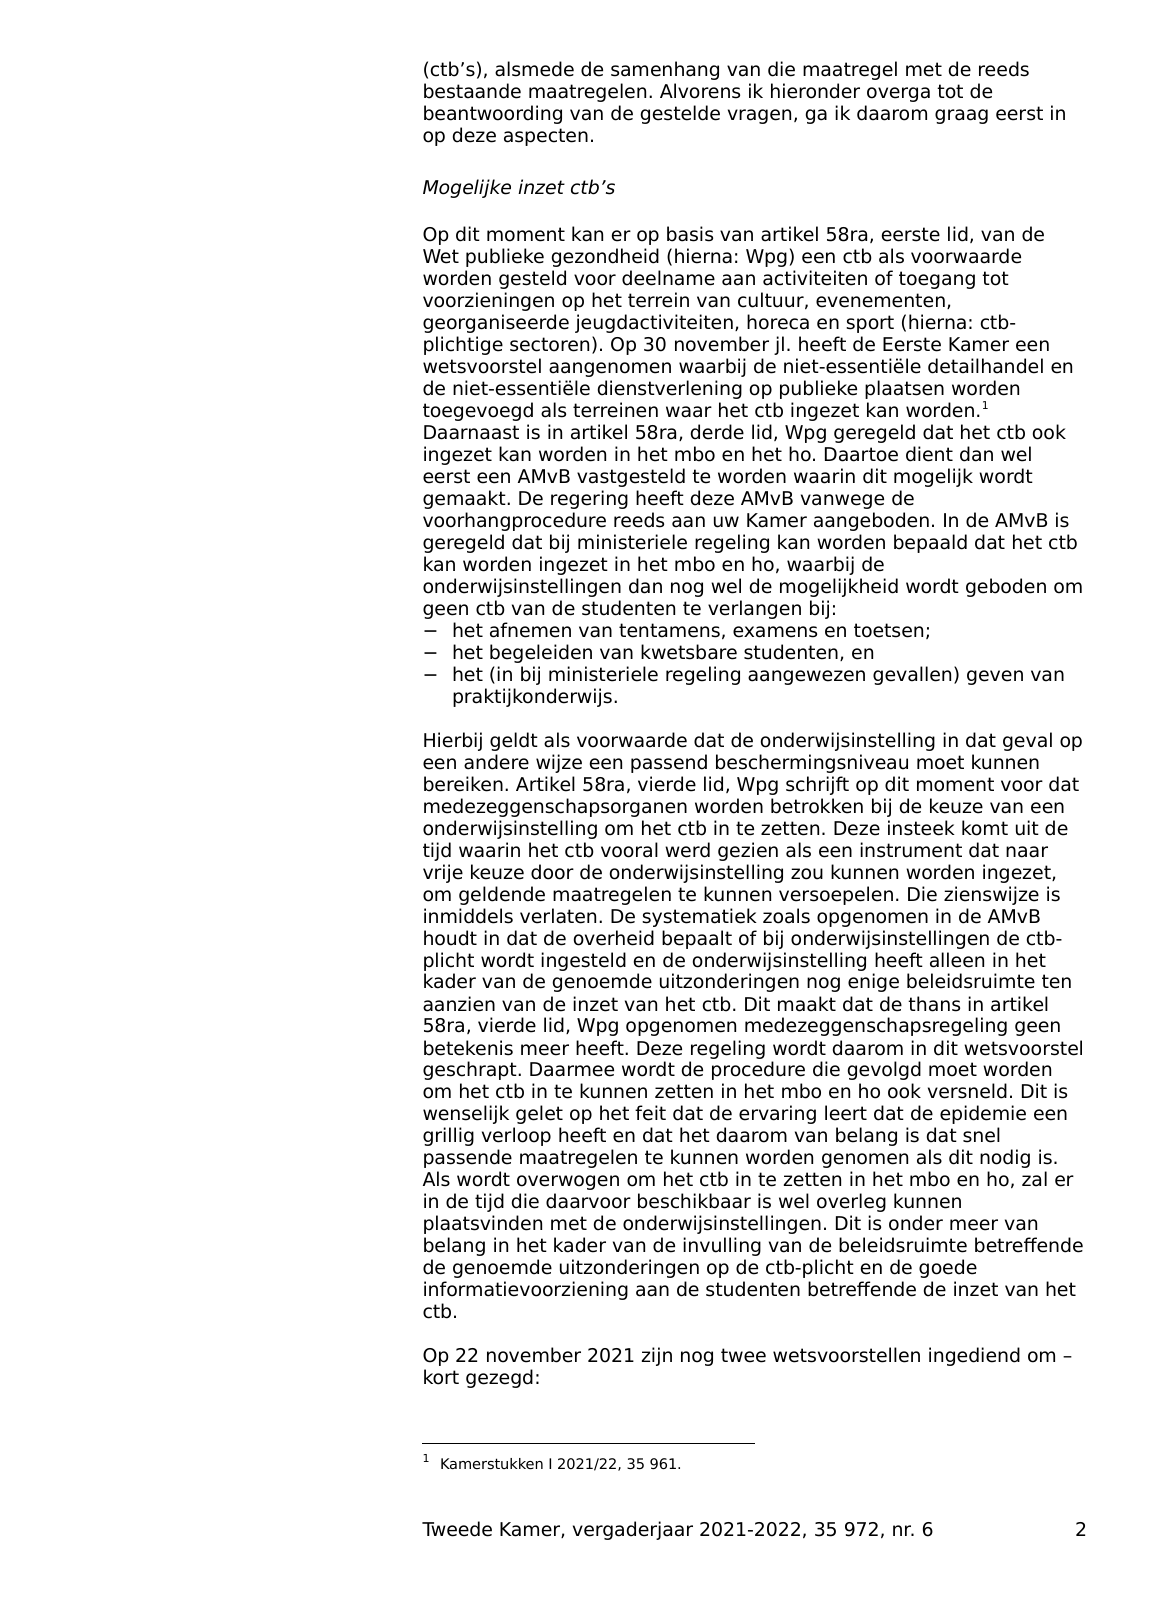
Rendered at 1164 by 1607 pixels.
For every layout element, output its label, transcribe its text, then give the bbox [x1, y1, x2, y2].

text Op dit moment kan er op basis van artikel 58ra, eerste lid, van de Wet publieke gezondheid (hierna: Wpg) een ctb als voorwaarde worden gesteld voor deelname aan activiteiten of toegang tot voorzieningen op het terrein van cultuur, evenementen, georganiseerde jeugdactiviteiten, horeca en sport (hierna: ctb-plichtige sectoren). Op 30 november jl. heeft de Eerste Kamer een wetsvoorstel aangenomen waarbij de niet-essentiële detailhandel en de niet-essentiële dienstverlening op publieke plaatsen worden toegevoegd als terreinen waar het ctb ingezet kan worden. Daarnaast is in artikel 58ra, derde lid, Wpg geregeld dat het ctb ook ingezet kan worden in het mbo en het ho. Daartoe dient dan wel eerst een AMvB vastgesteld te worden waarin dit mogelijk wordt gemaakt. De regering heeft deze AMvB vanwege de voorhangprocedure reeds aan uw Kamer aangeboden. In de AMvB is geregeld dat bij ministeriele regeling kan worden bepaald dat het ctb kan worden ingezet in het mbo en ho, waarbij de onderwijsinstellingen dan nog wel de mogelijkheid wordt geboden om geen ctb van de studenten te verlangen bij: [422, 224, 1087, 619]
text (ctb’s), alsmede de samenhang van die maatregel met de reeds bestaande maatregelen. Alvorens ik hieronder overga tot de beantwoording van de gestelde vragen, ga ik daarom graag eerst in op deze aspecten. [422, 59, 1087, 147]
subtitle Mogelijke inzet ctb’s [422, 177, 1087, 199]
text − het (in bij ministeriele regeling aangewezen gevallen) geven van praktijkonderwijs. [422, 663, 1087, 707]
text Op 22 november 2021 zijn nog twee wetsvoorstellen ingediend om – kort gezegd: [422, 1345, 1087, 1389]
text − het afnemen van tentamens, examens en toetsen; [422, 619, 1087, 642]
text Kamerstukken I 2021/22, 35 961. [422, 1452, 1087, 1474]
text Hierbij geldt als voorwaarde dat de onderwijsinstelling in dat geval op een andere wijze een passend beschermingsniveau moet kunnen bereiken. Artikel 58ra, vierde lid, Wpg schrijft op dit moment voor dat medezeggenschapsorganen worden betrokken bij de keuze van een onderwijsinstelling om het ctb in te zetten. Deze insteek komt uit de tijd waarin het ctb vooral werd gezien als een instrument dat naar vrije keuze door de onderwijsinstelling zou kunnen worden ingezet, om geldende maatregelen te kunnen versoepelen. Die zienswijze is inmiddels verlaten. De systematiek zoals opgenomen in de AMvB houdt in dat de overheid bepaalt of bij onderwijsinstellingen de ctb-plicht wordt ingesteld en de onderwijsinstelling heeft alleen in het kader van de genoemde uitzonderingen nog enige beleidsruimte ten aanzien van de inzet van het ctb. Dit maakt dat de thans in artikel 58ra, vierde lid, Wpg opgenomen medezeggenschapsregeling geen betekenis meer heeft. Deze regeling wordt daarom in dit wetsvoorstel geschrapt. Daarmee wordt de procedure die gevolgd moet worden om het ctb in te kunnen zetten in het mbo en ho ook versneld. Dit is wenselijk gelet op het feit dat de ervaring leert dat de epidemie een grillig verloop heeft en dat het daarom van belang is dat snel passende maatregelen te kunnen worden genomen als dit nodig is. Als wordt overwogen om het ctb in te zetten in het mbo en ho, zal er in de tijd die daarvoor beschikbaar is wel overleg kunnen plaatsvinden met de onderwijsinstellingen. Dit is onder meer van belang in het kader van de invulling van de beleidsruimte betreffende de genoemde uitzonderingen op de ctb-plicht en de goede informatievoorziening aan de studenten betreffende de inzet van het ctb. [422, 730, 1087, 1323]
text − het begeleiden van kwetsbare studenten, en [422, 642, 1087, 663]
